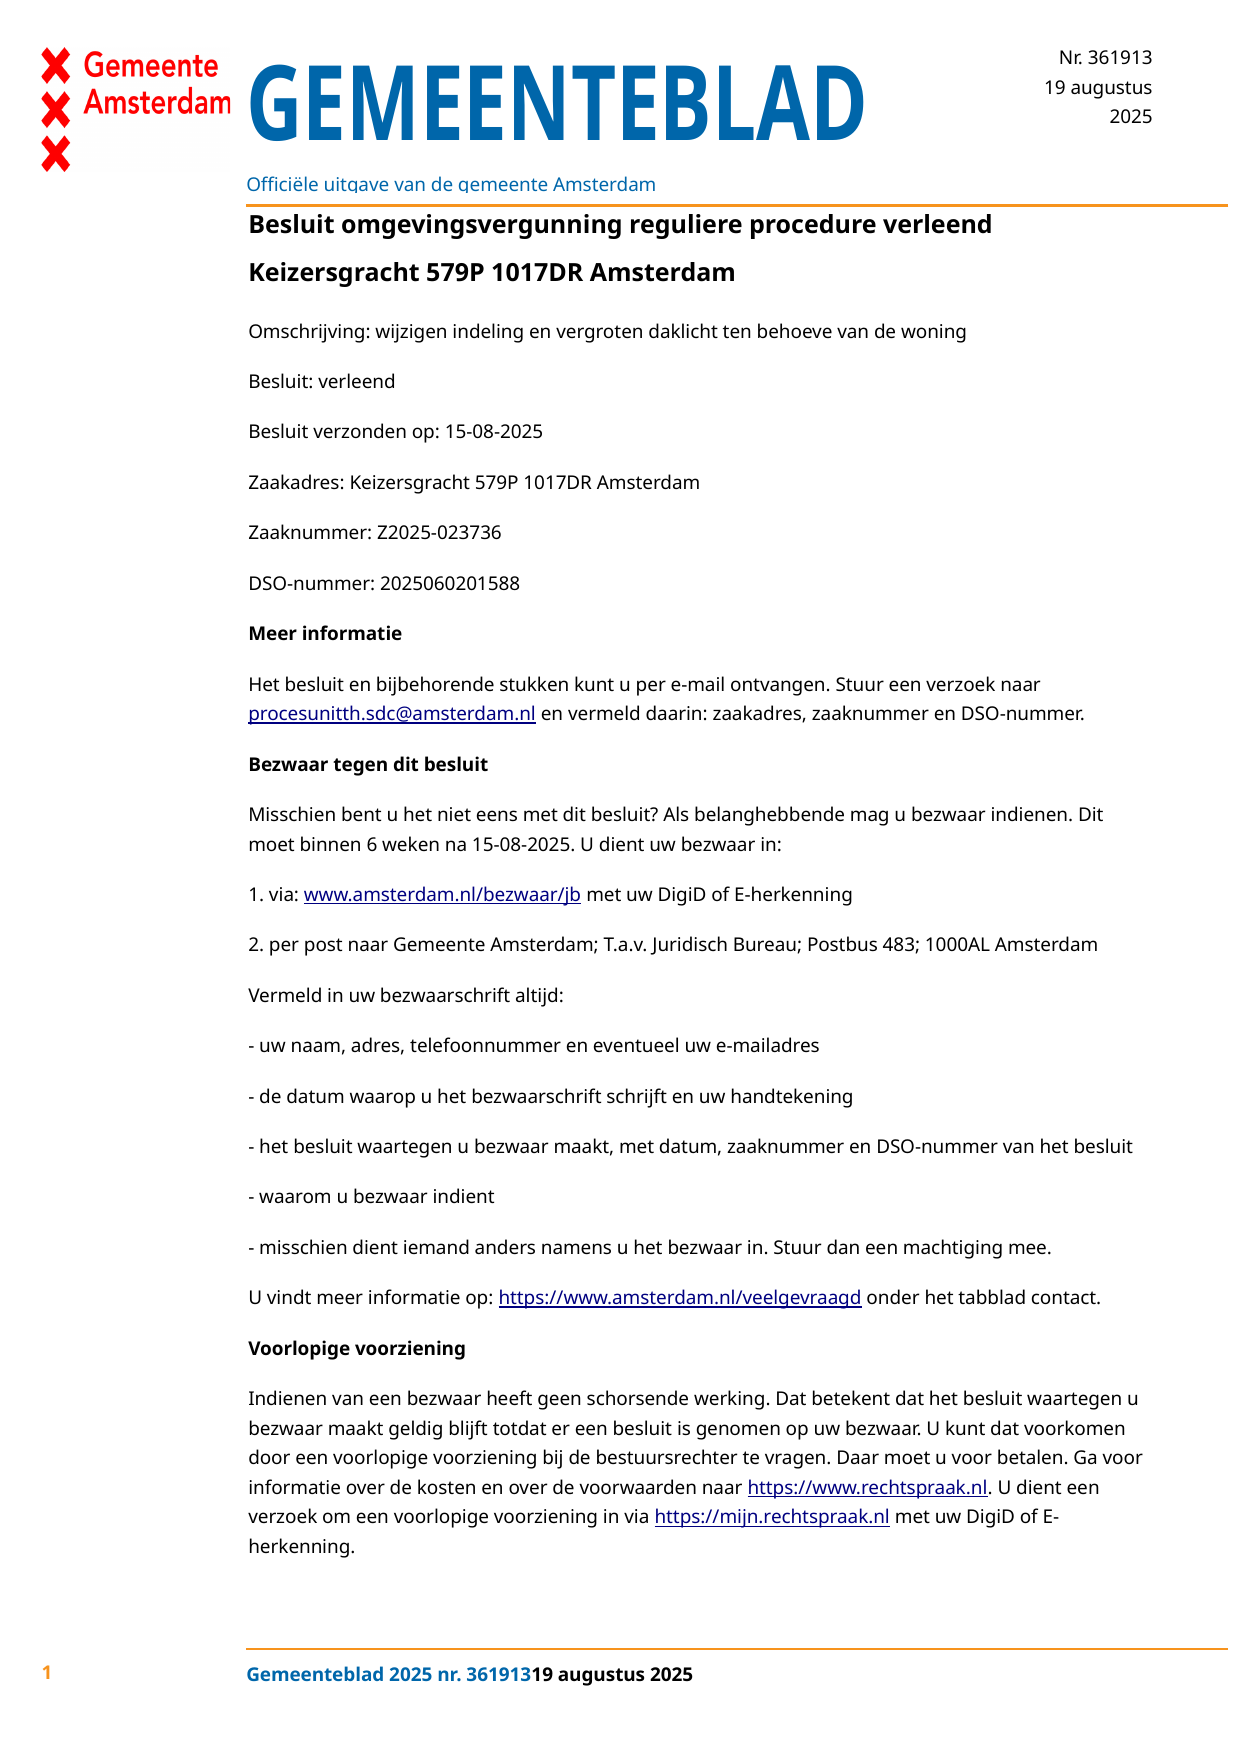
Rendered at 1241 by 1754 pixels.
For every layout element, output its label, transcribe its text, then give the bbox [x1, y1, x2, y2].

text Meer informatie [248, 620, 1152, 646]
text DSO-nummer: 2025060201588 [248, 570, 1152, 596]
text Het besluit en bijbehorende stukken kunt u per e-mail ontvangen. Stuur een verzoek naar procesunitth.sdc@amsterdam.nl en vermeld daarin: zaakadres, zaaknummer en DSO-nummer. [248, 671, 1152, 726]
picture [41, 47, 231, 172]
text U vindt meer informatie op: https://www.amsterdam.nl/veelgevraagd onder het tabblad contact. [248, 1284, 1152, 1310]
text Zaakadres: Keizersgracht 579P 1017DR Amsterdam [248, 469, 1152, 495]
text Bezwaar tegen dit besluit [248, 751, 1152, 777]
text Vermeld in uw bezwaarschrift altijd: [248, 982, 1152, 1008]
text - misschien dient iemand anders namens u het bezwaar in. Stuur dan een machtiging mee. [248, 1234, 1152, 1260]
text - waarom u bezwaar indient [248, 1184, 1152, 1209]
text Voorlopige voorziening [248, 1335, 1152, 1361]
text 1. via: www.amsterdam.nl/bezwaar/jb met uw DigiD of E-herkenning [248, 881, 1152, 907]
text Besluit omgevingsvergunning reguliere procedure verleend Keizersgracht 579P 1017DR Amsterdam [248, 207, 1152, 288]
text - het besluit waartegen u bezwaar maakt, met datum, zaaknummer en DSO-nummer van het besluit [248, 1133, 1152, 1159]
text Indienen van een bezwaar heeft geen schorsende werking. Dat betekent dat het besluit waartegen u bezwaar maakt geldig blijft totdat er een besluit is genomen op uw bezwaar. U kunt dat voorkomen door een voorlopige voorziening bij de bestuursrechter te vragen. Daar moet u voor betalen. Ga voor informatie over de kosten en over de voorwaarden naar https://www.rechtspraak.nl. U dient een verzoek om een voorlopige voorziening in via https://mijn.rechtspraak.nl met uw DigiD of E-herkenning. [248, 1385, 1152, 1559]
text Besluit verzonden op: 15-08-2025 [248, 419, 1152, 444]
text - de datum waarop u het bezwaarschrift schrijft en uw handtekening [248, 1083, 1152, 1109]
text Omschrijving: wijzigen indeling en vergroten daklicht ten behoeve van de woning [248, 318, 1152, 344]
text 2. per post naar Gemeente Amsterdam; T.a.v. Juridisch Bureau; Postbus 483; 1000AL Amsterdam [248, 932, 1152, 957]
text Misschien bent u het niet eens met dit besluit? Als belanghebbende mag u bezwaar indienen. Dit moet binnen 6 weken na 15-08-2025. U dient uw bezwaar in: [248, 801, 1152, 857]
text - uw naam, adres, telefoonnummer en eventueel uw e-mailadres [248, 1032, 1152, 1058]
text Besluit: verleend [248, 368, 1152, 394]
text Zaaknummer: Z2025-023736 [248, 519, 1152, 545]
